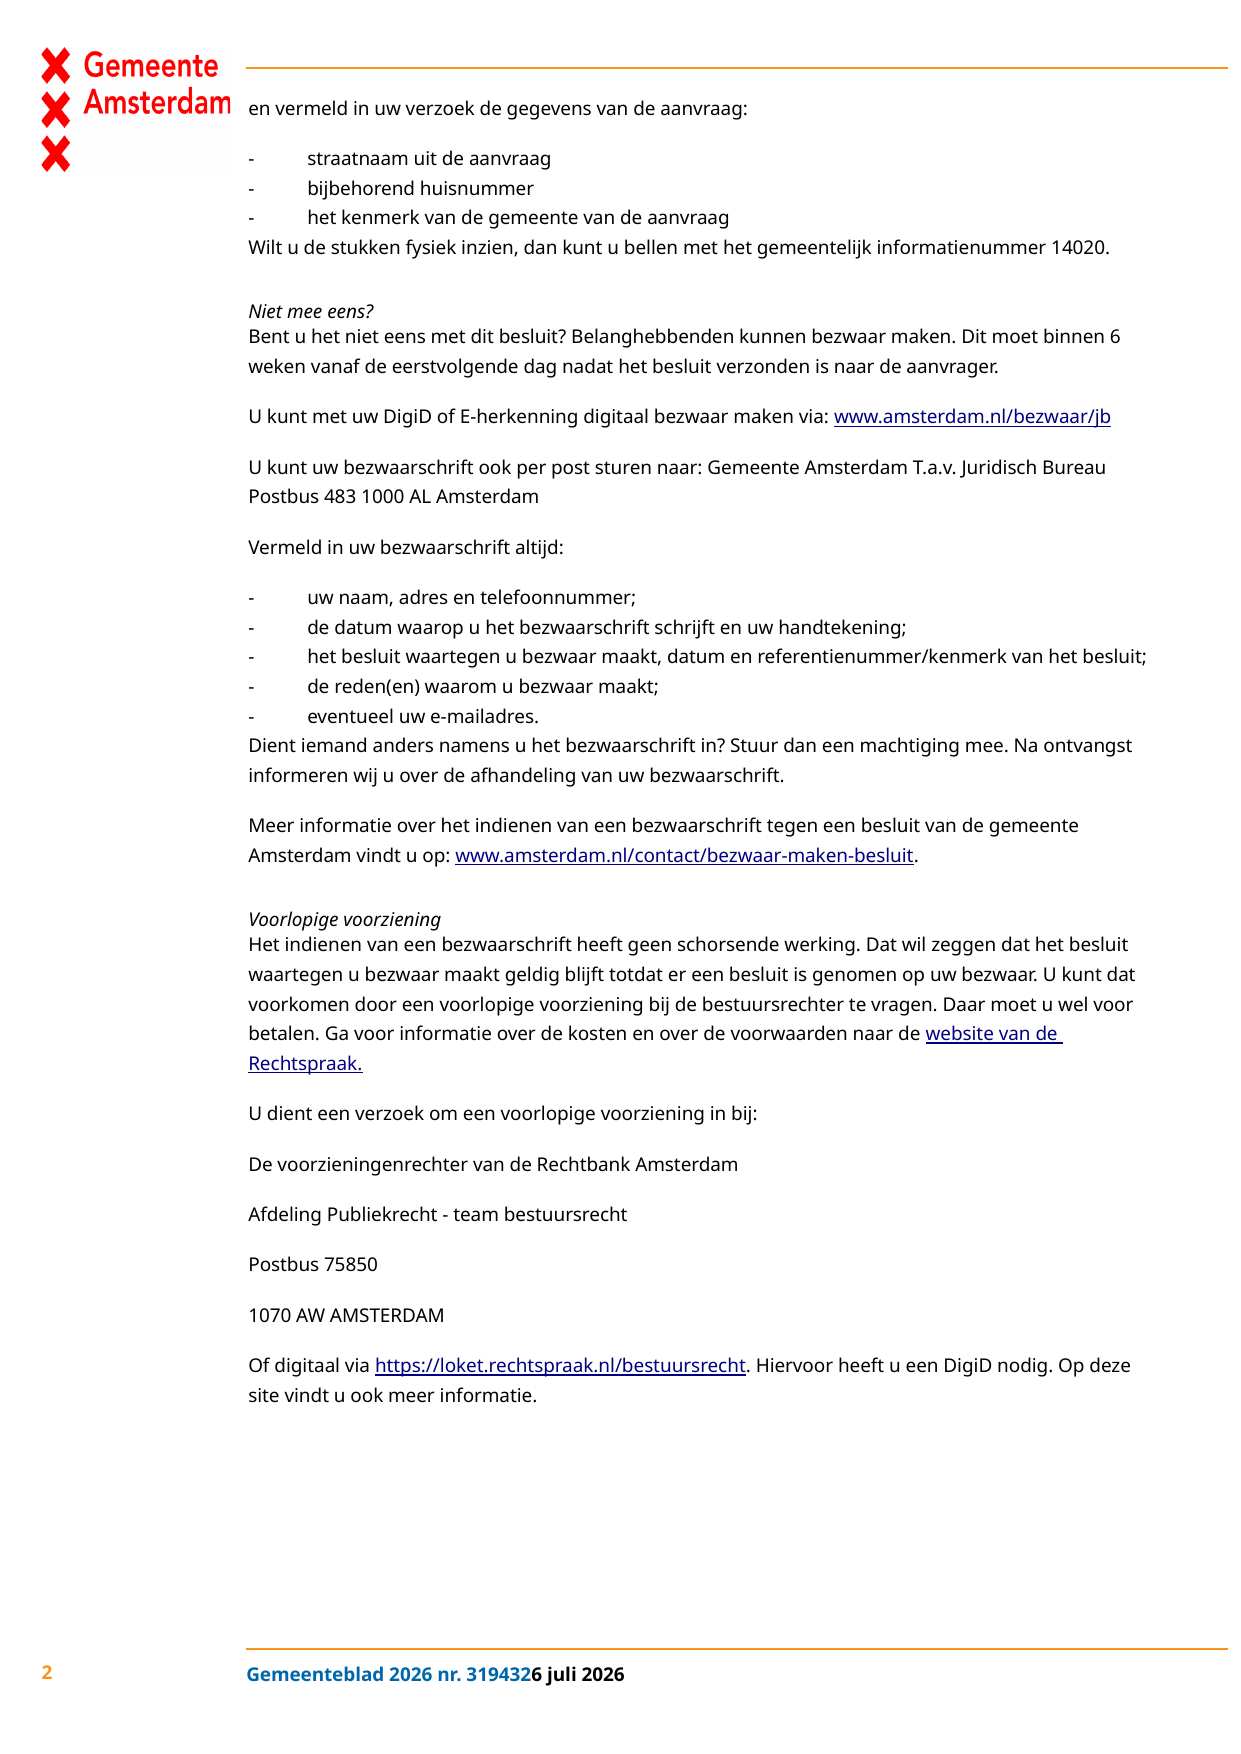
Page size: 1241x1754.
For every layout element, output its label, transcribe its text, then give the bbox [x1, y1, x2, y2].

text Voorlopige voorziening [248, 906, 1152, 932]
text Het indienen van een bezwaarschrift heeft geen schorsende werking. Dat wil zeggen dat het besluit waartegen u bezwaar maakt geldig blijft totdat er een besluit is genomen op uw bezwaar. U kunt dat voorkomen door een voorlopige voorziening bij de bestuursrechter te vragen. Daar moet u wel voor betalen. Ga voor informatie over de kosten en over de voorwaarden naar de website van de Rechtspraak. [248, 932, 1152, 1076]
list uw naam, adres en telefoonnummer; [248, 584, 1152, 610]
text Postbus 75850 [248, 1252, 1152, 1277]
text 1070 AW AMSTERDAM [248, 1302, 1152, 1328]
text Vermeld in uw bezwaarschrift altijd: [248, 534, 1152, 560]
text De voorzieningenrechter van de Rechtbank Amsterdam [248, 1151, 1152, 1177]
text en vermeld in uw verzoek de gegevens van de aanvraag: [248, 95, 1152, 121]
text Bent u het niet eens met dit besluit? Belanghebbenden kunnen bezwaar maken. Dit moet binnen 6 weken vanaf de eerstvolgende dag nadat het besluit verzonden is naar de aanvrager. [248, 324, 1152, 379]
text Dient iemand anders namens u het bezwaarschrift in? Stuur dan een machtiging mee. Na ontvangst informeren wij u over de afhandeling van uw bezwaarschrift. [248, 732, 1152, 788]
text Afdeling Publiekrecht - team bestuursrecht [248, 1201, 1152, 1227]
text Niet mee eens? [248, 298, 1152, 324]
list bijbehorend huisnummer [248, 175, 1152, 201]
list eventueel uw e-mailadres. [248, 703, 1152, 728]
list de reden(en) waarom u bezwaar maakt; [248, 673, 1152, 699]
picture [41, 47, 231, 172]
list de datum waarop u het bezwaarschrift schrijft en uw handtekening; [248, 614, 1152, 640]
text U dient een verzoek om een voorlopige voorziening in bij: [248, 1100, 1152, 1126]
text Of digitaal via https://loket.rechtspraak.nl/bestuursrecht. Hiervoor heeft u een DigiD nodig. Op deze site vindt u ook meer informatie. [248, 1352, 1152, 1408]
text Meer informatie over het indienen van een bezwaarschrift tegen een besluit van de gemeente Amsterdam vindt u op: www.amsterdam.nl/contact/bezwaar-maken-besluit. [248, 812, 1152, 868]
text U kunt uw bezwaarschrift ook per post sturen naar: Gemeente Amsterdam T.a.v. Juridisch Bureau Postbus 483 1000 AL Amsterdam [248, 454, 1152, 509]
list het kenmerk van de gemeente van de aanvraag [248, 204, 1152, 230]
list het besluit waartegen u bezwaar maakt, datum en referentienummer/kenmerk van het besluit; [248, 644, 1152, 669]
text Wilt u de stukken fysiek inzien, dan kunt u bellen met het gemeentelijk informatienummer 14020. [248, 234, 1152, 260]
text U kunt met uw DigiD of E-herkenning digitaal bezwaar maken via: www.amsterdam.nl/bezwaar/jb [248, 404, 1152, 429]
list straatnaam uit de aanvraag [248, 145, 1152, 171]
